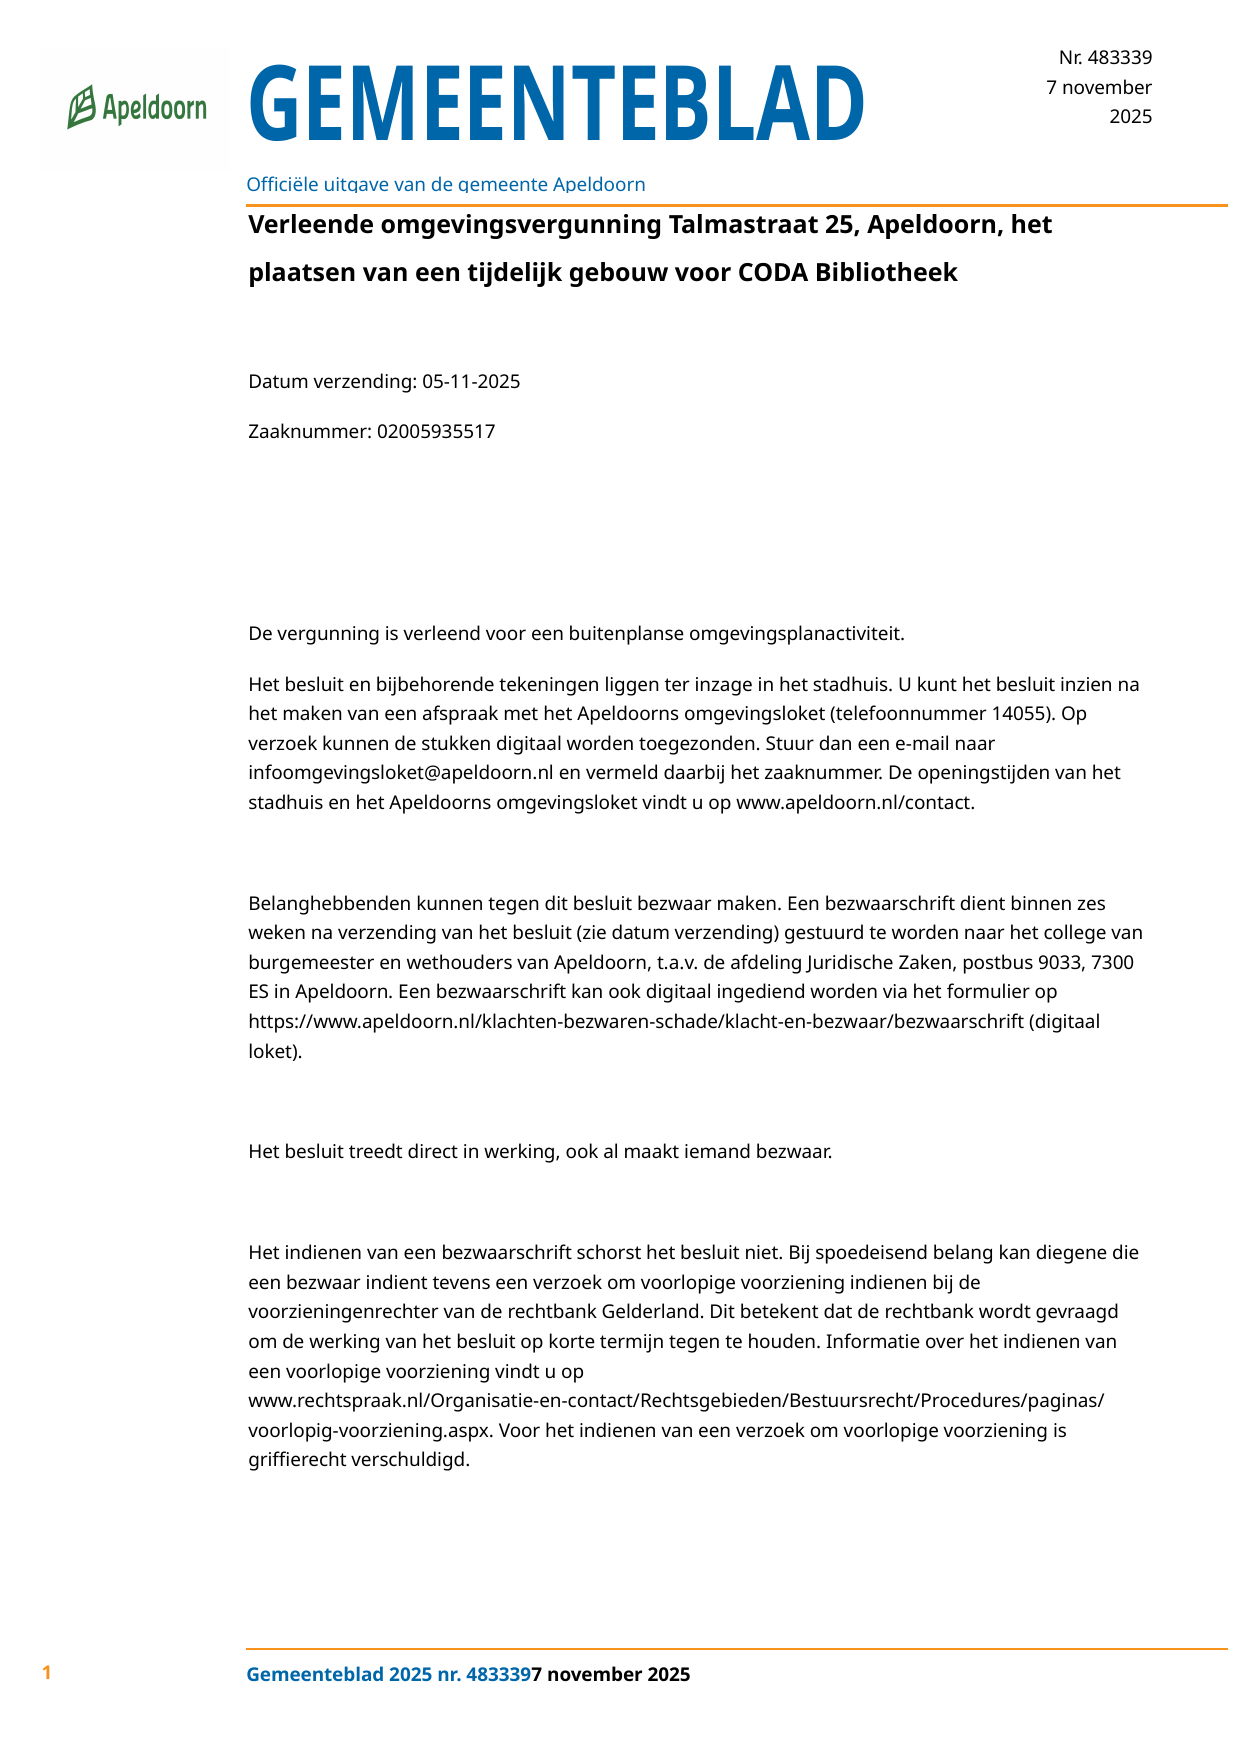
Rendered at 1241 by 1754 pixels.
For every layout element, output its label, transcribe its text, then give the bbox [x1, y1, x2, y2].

text Datum verzending: 05-11-2025 [248, 368, 1152, 394]
text Belanghebbenden kunnen tegen dit besluit bezwaar maken. Een bezwaarschrift dient binnen zes weken na verzending van het besluit (zie datum verzending) gestuurd te worden naar het college van burgemeester en wethouders van Apeldoorn, t.a.v. de afdeling Juridische Zaken, postbus 9033, 7300 ES in Apeldoorn. Een bezwaarschrift kan ook digitaal ingediend worden via het formulier op https://www.apeldoorn.nl/klachten-bezwaren-schade/klacht-en-bezwaar/bezwaarschrift (digitaal loket). [248, 890, 1152, 1064]
text Het besluit en bijbehorende tekeningen liggen ter inzage in het stadhuis. U kunt het besluit inzien na het maken van een afspraak met het Apeldoorns omgevingsloket (telefoonnummer 14055). Op verzoek kunnen de stukken digitaal worden toegezonden. Stuur dan een e-mail naar infoomgevingsloket@apeldoorn.nl en vermeld daarbij het zaaknummer. De openingstijden van het stadhuis en het Apeldoorns omgevingsloket vindt u op www.apeldoorn.nl/contact. [248, 671, 1152, 815]
picture [41, 47, 231, 172]
text De vergunning is verleend voor een buitenplanse omgevingsplanactiviteit. [248, 620, 1152, 646]
text Het indienen van een bezwaarschrift schorst het besluit niet. Bij spoedeisend belang kan diegene die een bezwaar indient tevens een verzoek om voorlopige voorziening indienen bij de voorzieningenrechter van de rechtbank Gelderland. Dit betekent dat de rechtbank wordt gevraagd om de werking van het besluit op korte termijn tegen te houden. Informatie over het indienen van een voorlopige voorziening vindt u op www.rechtspraak.nl/Organisatie-en-contact/Rechtsgebieden/Bestuursrecht/Procedures/paginas/voorlopig-voorziening.aspx. Voor het indienen van een verzoek om voorlopige voorziening is griffierecht verschuldigd. [248, 1239, 1152, 1472]
text Het besluit treedt direct in werking, ook al maakt iemand bezwaar. [248, 1139, 1152, 1164]
text Zaaknummer: 02005935517 [248, 419, 1152, 444]
text Verleende omgevingsvergunning Talmastraat 25, Apeldoorn, het plaatsen van een tijdelijk gebouw voor CODA Bibliotheek [248, 207, 1152, 288]
